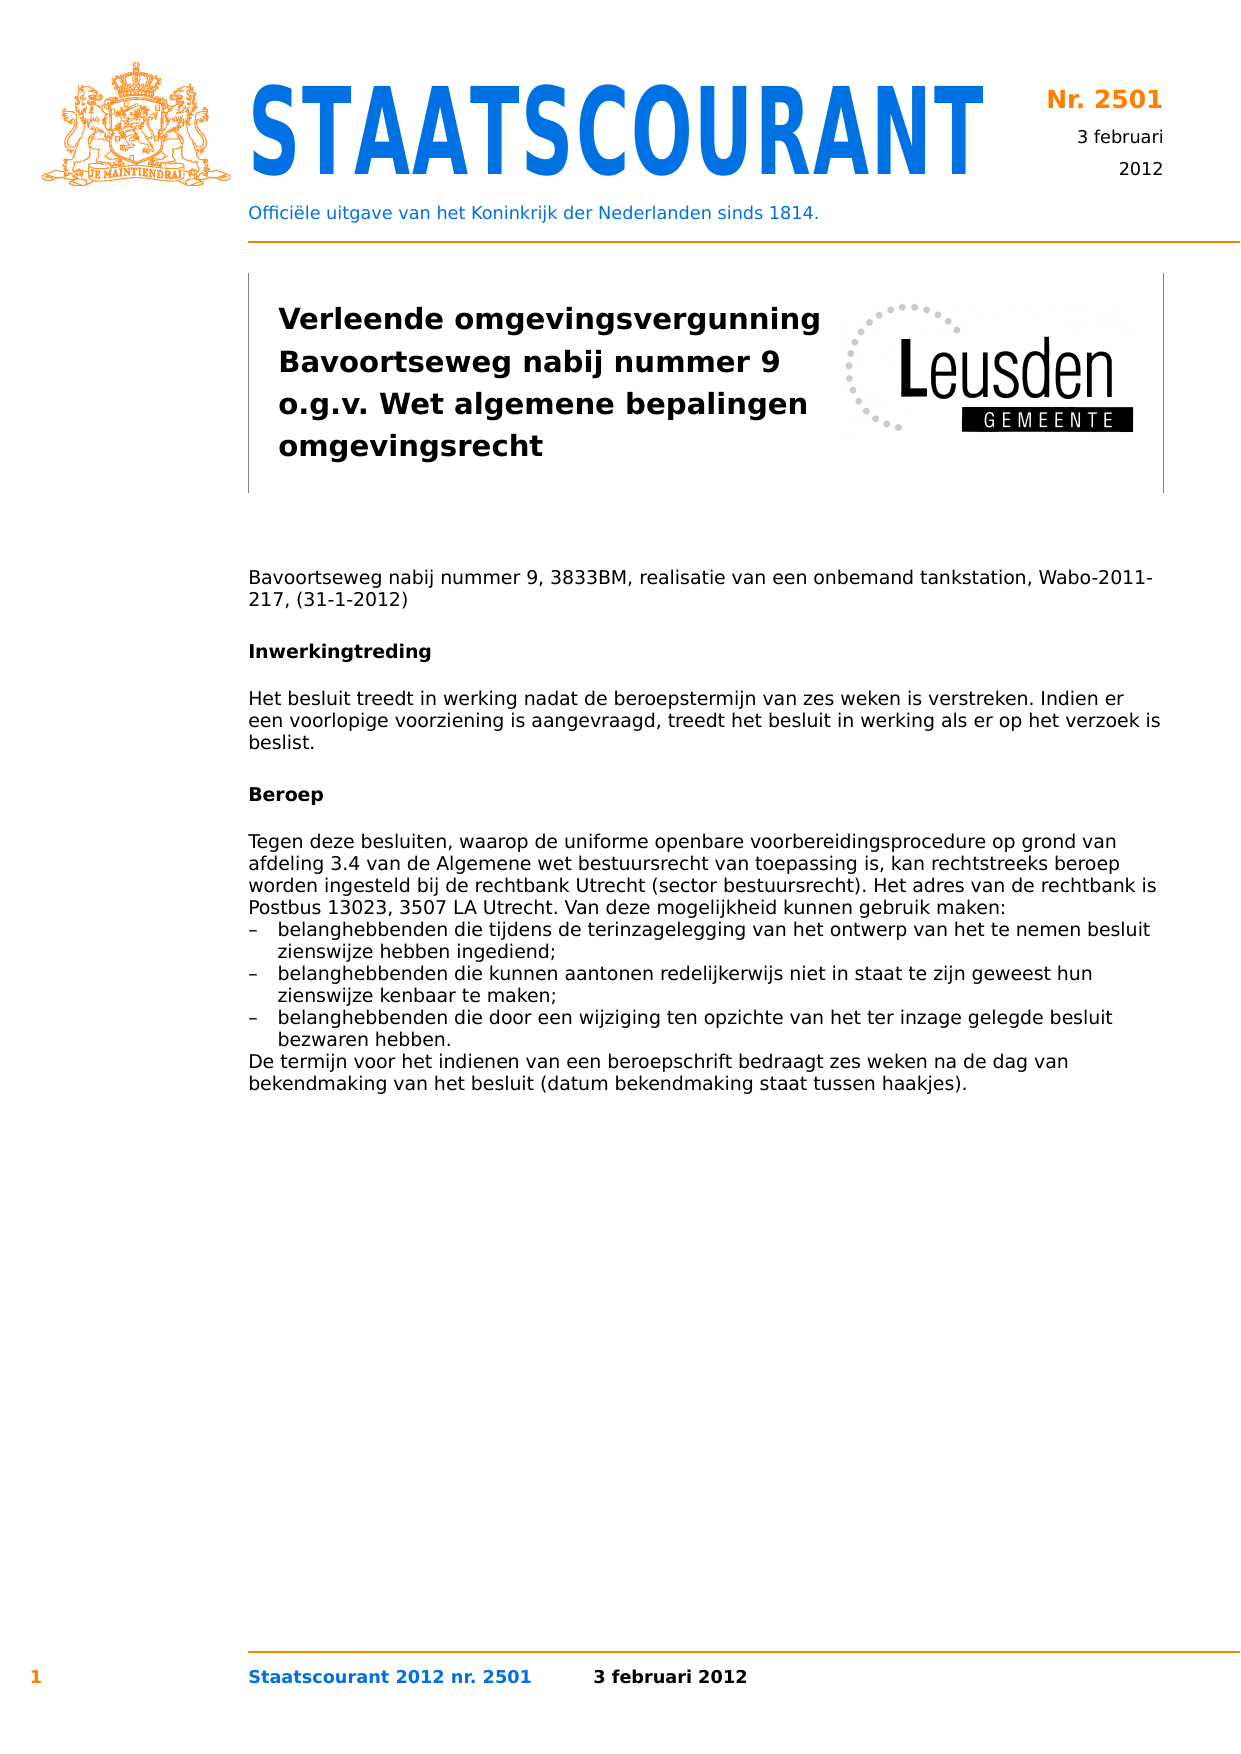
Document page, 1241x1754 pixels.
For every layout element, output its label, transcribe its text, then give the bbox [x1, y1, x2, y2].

table_header [25, 62, 248, 241]
text Het besluit treedt in werking nadat de beroepstermijn van zes weken is verstreken. Indien er een voorlopige voorziening is aangevraagd, treedt het besluit in werking als er op het verzoek is beslist. [248, 688, 1163, 754]
picture [41, 62, 231, 186]
text De termijn voor het indienen van een beroepschrift bedraagt zes weken na de dag van bekendmaking van het besluit (datum bekendmaking staat tussen haakjes). [248, 1051, 1163, 1095]
subtitle Inwerkingtreding [248, 641, 1163, 663]
table_cell Officiële uitgave van het Koninkrijk der Nederlanden sinds 1814. [248, 203, 1240, 241]
text – belanghebbenden die kunnen aantonen redelijkerwijs niet in staat te zijn geweest hun zienswijze kenbaar te maken; [248, 963, 1163, 1007]
subtitle Beroep [248, 784, 1163, 806]
table_header Nr. 2501 [998, 62, 1240, 121]
table_cell 2012 [998, 153, 1240, 203]
table_cell 3 februari [998, 121, 1240, 153]
picture [844, 302, 1134, 433]
table_header STAATSCOURANT [248, 62, 998, 203]
text Bavoortseweg nabij nummer 9, 3833BM, realisatie van een onbemand tankstation, Wabo-2011-217, (31-1-2012) [248, 567, 1163, 611]
text – belanghebbenden die tijdens de terinzagelegging van het ontwerp van het te nemen besluit zienswijze hebben ingediend; [248, 919, 1163, 963]
subtitle Verleende omgevingsvergunning Bavoortseweg nabij nummer 9 o.g.v. Wet algemene bepalingen omgevingsrecht [249, 273, 1163, 493]
text Tegen deze besluiten, waarop de uniforme openbare voorbereidingsprocedure op grond van afdeling 3.4 van de Algemene wet bestuursrecht van toepassing is, kan rechtstreeks beroep worden ingesteld bij de rechtbank Utrecht (sector bestuursrecht). Het adres van de rechtbank is Postbus 13023, 3507 LA Utrecht. Van deze mogelijkheid kunnen gebruik maken: [248, 831, 1163, 919]
text – belanghebbenden die door een wijziging ten opzichte van het ter inzage gelegde besluit bezwaren hebben. [248, 1007, 1163, 1051]
